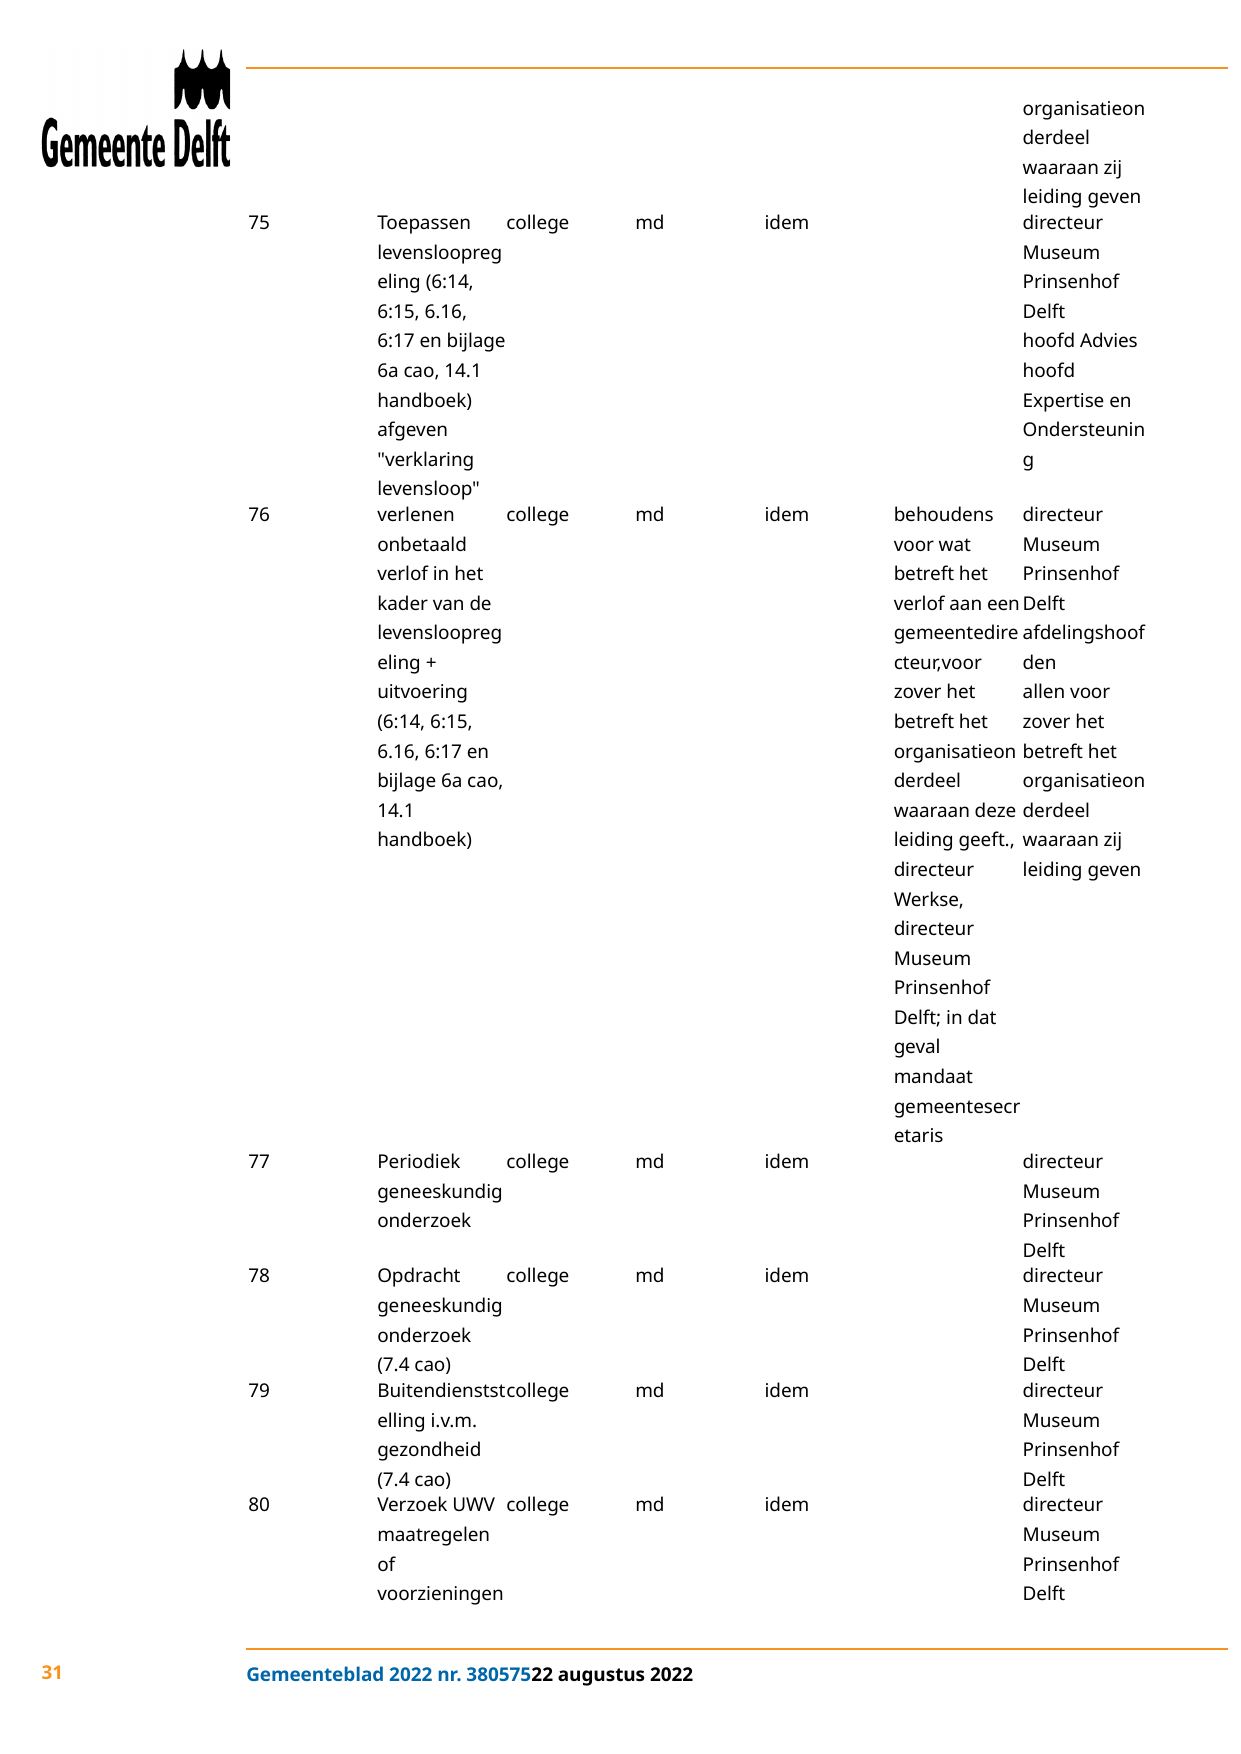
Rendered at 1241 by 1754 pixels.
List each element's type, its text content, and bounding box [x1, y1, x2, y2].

table_cell [894, 1377, 1022, 1492]
table_cell [894, 209, 1022, 501]
table_cell 80 [248, 1492, 377, 1606]
table_cell organisatieonderdeel waaraan zij leiding geven [1023, 95, 1152, 209]
table_cell md [635, 1377, 764, 1492]
table_cell 79 [248, 1377, 377, 1492]
table_cell 77 [248, 1148, 377, 1263]
table_cell directeur Museum Prinsenhof Delft hoofd Advies hoofd Expertise en Ondersteuning [1023, 209, 1152, 501]
table_cell directeur Museum Prinsenhof Delft afdelingshoofden allen voor zover het betreft het organisatieonderdeel waaraan zij leiding geven [1023, 501, 1152, 1148]
table_cell Buitendienststelling i.v.m. gezondheid (7.4 cao) [377, 1377, 506, 1492]
table_cell verlenen onbetaald verlof in het kader van de levensloopregeling + uitvoering (6:14, 6:15, 6.16, 6:17 en bijlage 6a cao, 14.1 handboek) [377, 501, 506, 1148]
table_cell Opdracht geneeskundig onderzoek (7.4 cao) [377, 1263, 506, 1377]
table_cell 76 [248, 501, 377, 1148]
table_cell idem [764, 209, 893, 501]
table_cell idem [764, 501, 893, 1148]
table_cell directeur Museum Prinsenhof Delft [1023, 1148, 1152, 1263]
table_cell [248, 95, 377, 209]
table_cell directeur Museum Prinsenhof Delft [1023, 1377, 1152, 1492]
table_cell idem [764, 1377, 893, 1492]
table_cell 78 [248, 1263, 377, 1377]
table_cell [635, 95, 764, 209]
table_cell Periodiek geneeskundig onderzoek [377, 1148, 506, 1263]
table_cell [894, 1492, 1022, 1606]
table_cell idem [764, 1492, 893, 1606]
table_cell college [506, 1377, 635, 1492]
table_cell college [506, 1263, 635, 1377]
table_cell Toepassen levensloopregeling (6:14, 6:15, 6.16, 6:17 en bijlage 6a cao, 14.1 handboek) afgeven "verklaring levensloop" [377, 209, 506, 501]
table_cell md [635, 1263, 764, 1377]
table_cell [894, 1263, 1022, 1377]
table_cell college [506, 501, 635, 1148]
picture [41, 47, 231, 172]
table_cell [764, 95, 893, 209]
table_cell college [506, 1148, 635, 1263]
table_cell directeur Museum Prinsenhof Delft [1023, 1492, 1152, 1606]
table_cell idem [764, 1148, 893, 1263]
table_cell Verzoek UWV maatregelen of voorzieningen [377, 1492, 506, 1606]
table_cell 75 [248, 209, 377, 501]
table_cell college [506, 209, 635, 501]
table_cell behoudens voor wat betreft het verlof aan een gemeentedirecteur,voor zover het betreft het organisatieonderdeel waaraan deze leiding geeft., directeur Werkse, directeur Museum Prinsenhof Delft; in dat geval mandaat gemeentesecretaris [894, 501, 1022, 1148]
table_cell [894, 95, 1022, 209]
table_cell [377, 95, 506, 209]
table_cell md [635, 1148, 764, 1263]
table_cell idem [764, 1263, 893, 1377]
table_cell md [635, 1492, 764, 1606]
table_cell md [635, 209, 764, 501]
table_cell md [635, 501, 764, 1148]
table_cell directeur Museum Prinsenhof Delft [1023, 1263, 1152, 1377]
table_cell [894, 1148, 1022, 1263]
table_cell [506, 95, 635, 209]
table_cell college [506, 1492, 635, 1606]
